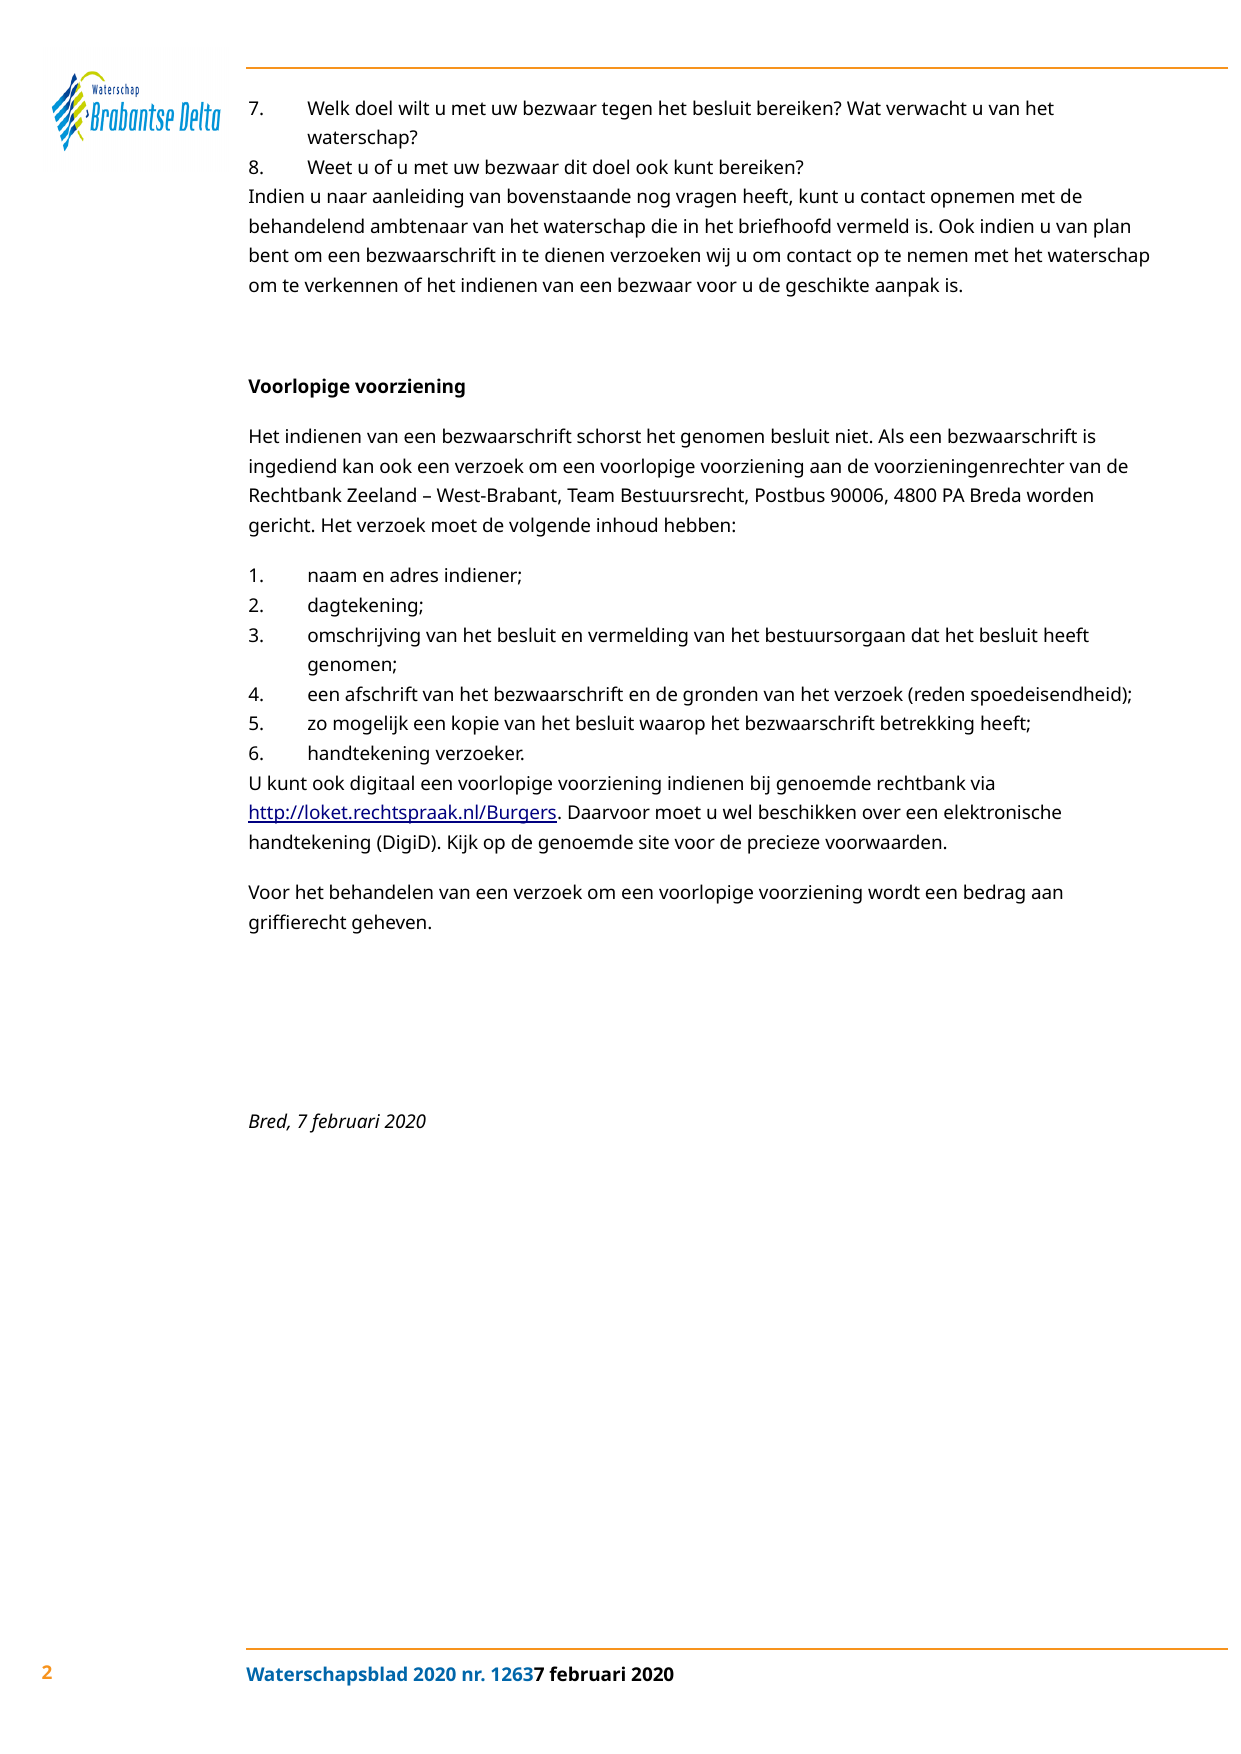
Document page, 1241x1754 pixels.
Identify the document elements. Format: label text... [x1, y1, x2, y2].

list Weet u of u met uw bezwaar dit doel ook kunt bereiken? [248, 154, 1152, 180]
list Welk doel wilt u met uw bezwaar tegen het besluit bereiken? Wat verwacht u van het waterschap? [248, 95, 1152, 150]
text U kunt ook digitaal een voorlopige voorziening indienen bij genoemde rechtbank via http://loket.rechtspraak.nl/Burgers. Daarvoor moet u wel beschikken over een elektronische handtekening (DigiD). Kijk op de genoemde site voor de precieze voorwaarden. [248, 770, 1152, 855]
picture [41, 47, 231, 172]
text Voorlopige voorziening [248, 373, 1152, 399]
list handtekening verzoeker. [248, 740, 1152, 766]
text Het indienen van een bezwaarschrift schorst het genomen besluit niet. Als een bezwaarschrift is ingediend kan ook een verzoek om een voorlopige voorziening aan de voorzieningenrechter van de Rechtbank Zeeland – West-Brabant, Team Bestuursrecht, Postbus 90006, 4800 PA Breda worden gericht. Het verzoek moet de volgende inhoud hebben: [248, 423, 1152, 538]
list naam en adres indiener; [248, 563, 1152, 588]
text Indien u naar aanleiding van bovenstaande nog vragen heeft, kunt u contact opnemen met de behandelend ambtenaar van het waterschap die in het briefhoofd vermeld is. Ook indien u van plan bent om een bezwaarschrift in te dienen verzoeken wij u om contact op te nemen met het waterschap om te verkennen of het indienen van een bezwaar voor u de geschikte aanpak is. [248, 183, 1152, 298]
list dagtekening; [248, 592, 1152, 618]
list omschrijving van het besluit en vermelding van het bestuursorgaan dat het besluit heeft genomen; [248, 622, 1152, 677]
list een afschrift van het bezwaarschrift en de gronden van het verzoek (reden spoedeisendheid); [248, 681, 1152, 707]
text Bred, 7 februari 2020 [248, 1108, 1152, 1134]
text Voor het behandelen van een verzoek om een voorlopige voorziening wordt een bedrag aan griffierecht geheven. [248, 879, 1152, 935]
list zo mogelijk een kopie van het besluit waarop het bezwaarschrift betrekking heeft; [248, 711, 1152, 736]
